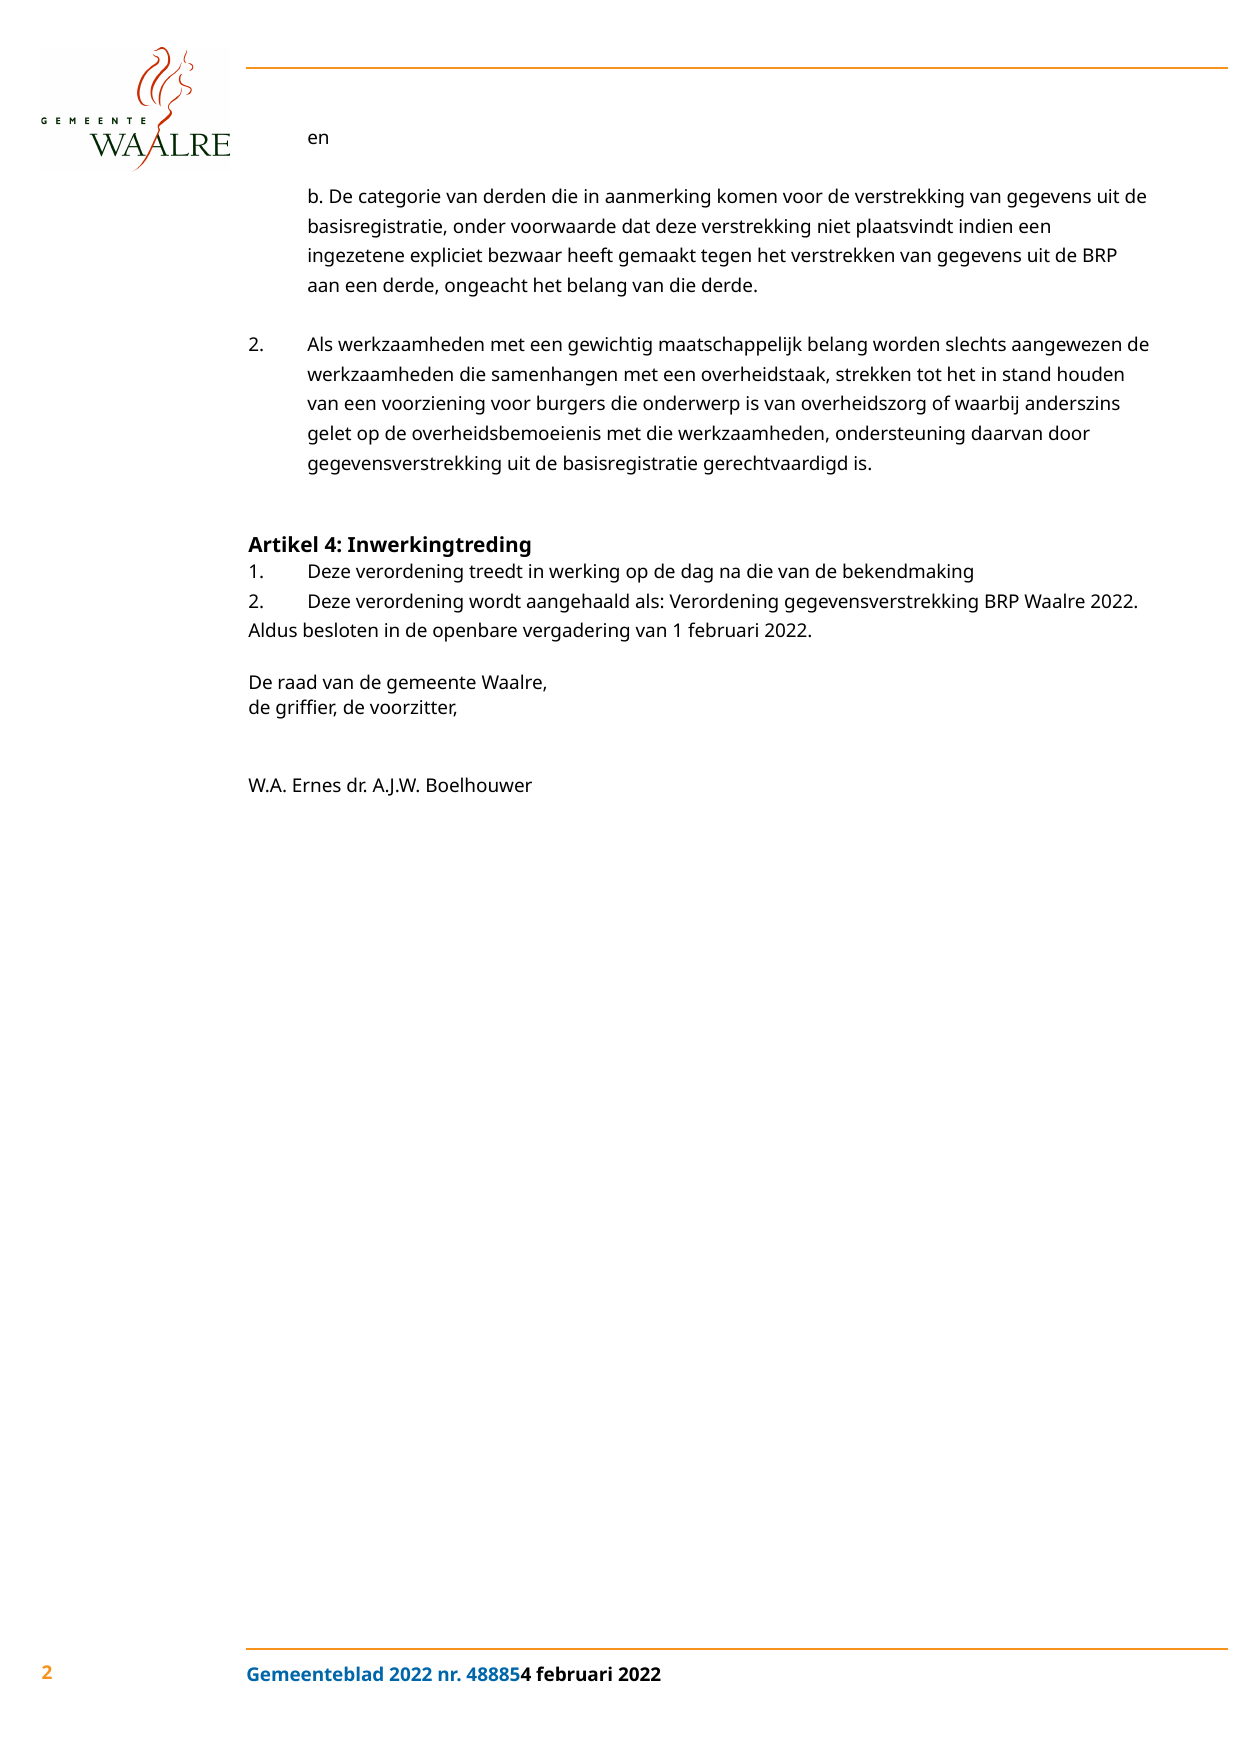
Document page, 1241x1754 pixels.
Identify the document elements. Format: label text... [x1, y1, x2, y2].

list Deze verordening wordt aangehaald als: Verordening gegevensverstrekking BRP Waalre 2022. [248, 588, 1152, 613]
list Als werkzaamheden met een gewichtig maatschappelijk belang worden slechts aangewezen de werkzaamheden die samenhangen met een overheidstaak, strekken tot het in stand houden van een voorziening voor burgers die onderwerp is van overheidszorg of waarbij anderszins gelet op de overheidsbemoeienis met die werkzaamheden, ondersteuning daarvan door gegevensverstrekking uit de basisregistratie gerechtvaardigd is. [248, 331, 1152, 476]
text De raad van de gemeente Waalre, [248, 669, 1152, 694]
list en [248, 124, 1152, 150]
list Deze verordening treedt in werking op de dag na die van de bekendmaking [248, 558, 1152, 584]
text de griffier, de voorzitter, [248, 694, 1152, 720]
list b. De categorie van derden die in aanmerking komen voor de verstrekking van gegevens uit de basisregistratie, onder voorwaarde dat deze verstrekking niet plaatsvindt indien een ingezetene expliciet bezwaar heeft gemaakt tegen het verstrekken van gegevens uit de BRP aan een derde, ongeacht het belang van die derde. [248, 183, 1152, 298]
text Artikel 4: Inwerkingtreding [248, 530, 1152, 558]
text Aldus besloten in de openbare vergadering van 1 februari 2022. [248, 617, 1152, 643]
text W.A. Ernes dr. A.J.W. Boelhouwer [248, 772, 1152, 797]
picture [41, 47, 231, 172]
